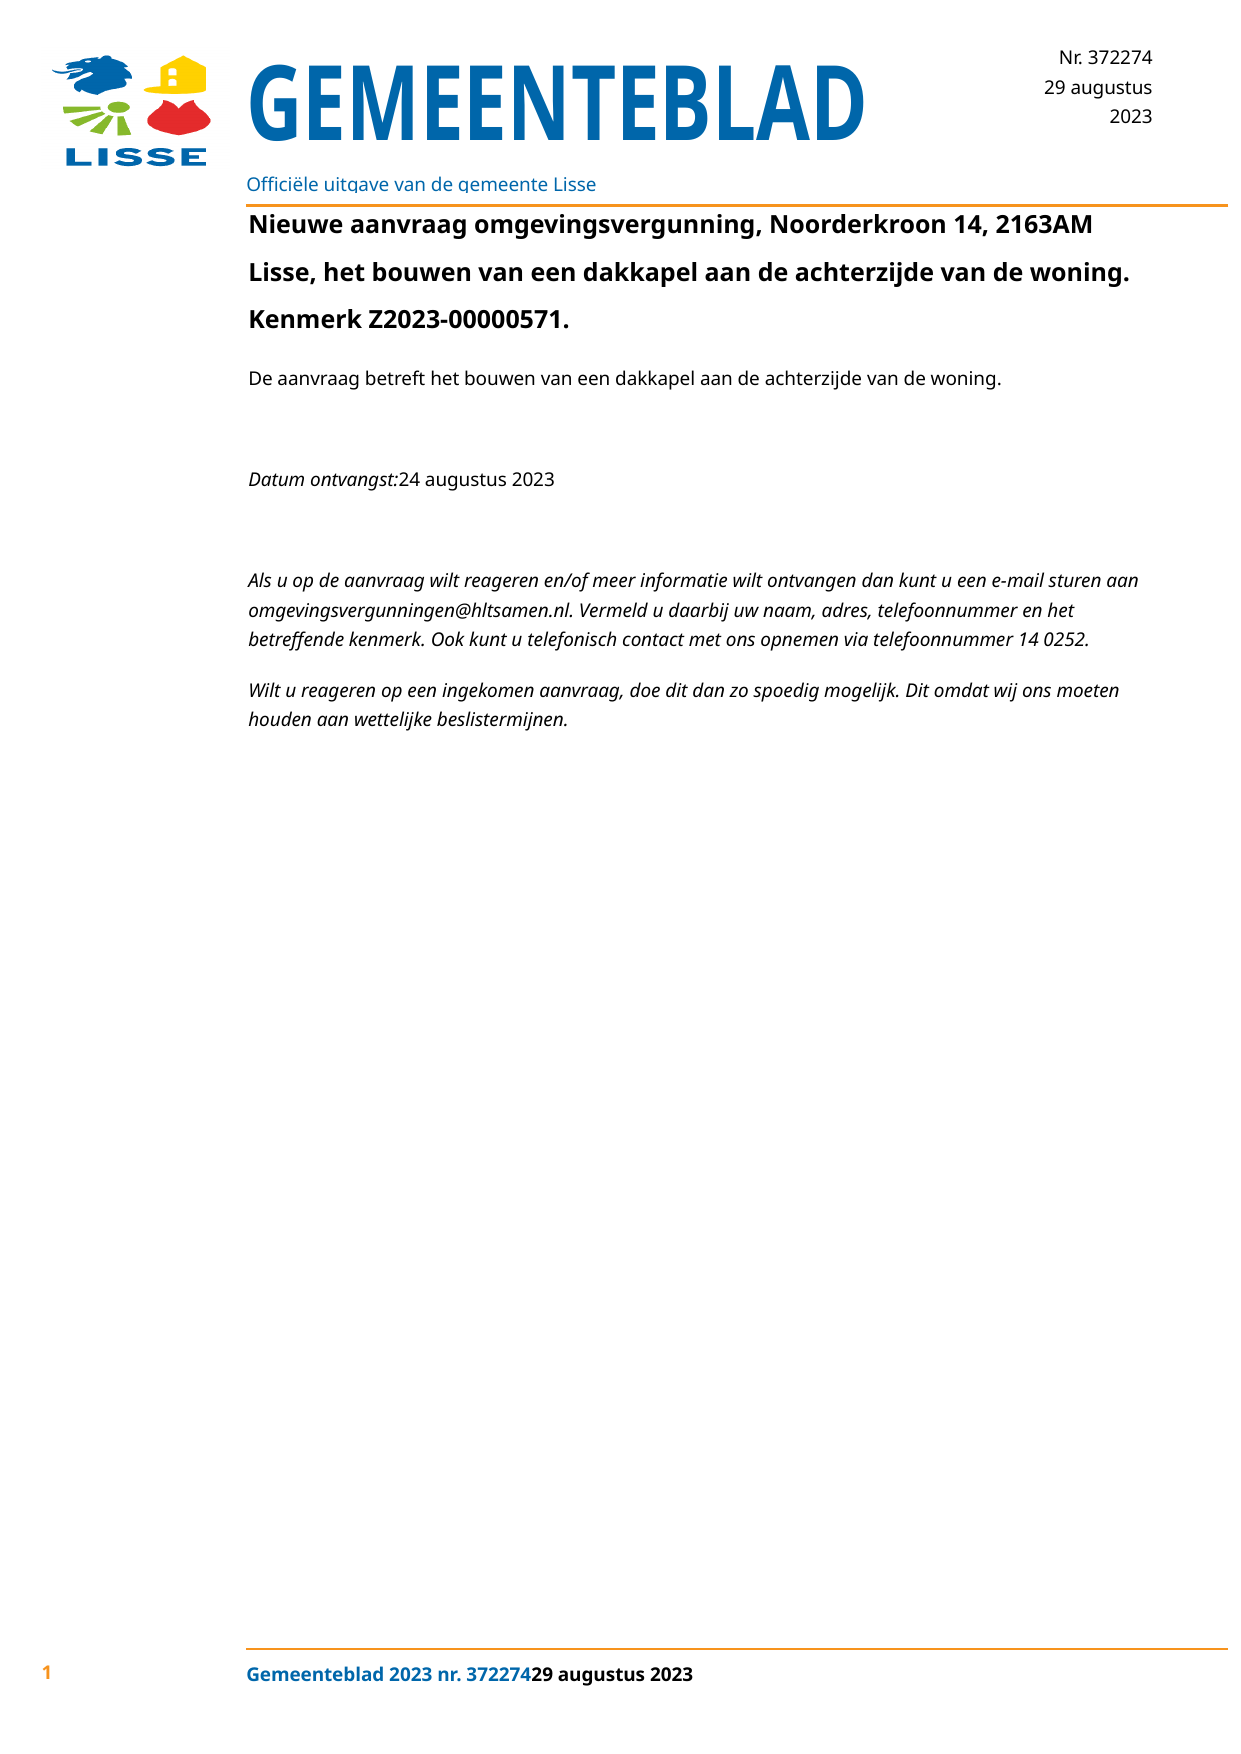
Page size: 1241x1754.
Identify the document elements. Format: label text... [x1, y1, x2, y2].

text De aanvraag betreft het bouwen van een dakkapel aan de achterzijde van de woning. [248, 366, 1152, 391]
text Als u op de aanvraag wilt reageren en/of meer informatie wilt ontvangen dan kunt u een e-mail sturen aan omgevingsvergunningen@hltsamen.nl. Vermeld u daarbij uw naam, adres, telefoonnummer en het betreffende kenmerk. Ook kunt u telefonisch contact met ons opnemen via telefoonnummer 14 0252. [248, 567, 1152, 652]
text Wilt u reageren op een ingekomen aanvraag, doe dit dan zo spoedig mogelijk. Dit omdat wij ons moeten houden aan wettelijke beslistermijnen. [248, 677, 1152, 732]
text Nieuwe aanvraag omgevingsvergunning, Noorderkroon 14, 2163AM Lisse, het bouwen van een dakkapel aan de achterzijde van de woning. Kenmerk Z2023-00000571. [248, 207, 1152, 336]
text Datum ontvangst:24 augustus 2023 [248, 466, 1152, 492]
picture [41, 47, 231, 172]
